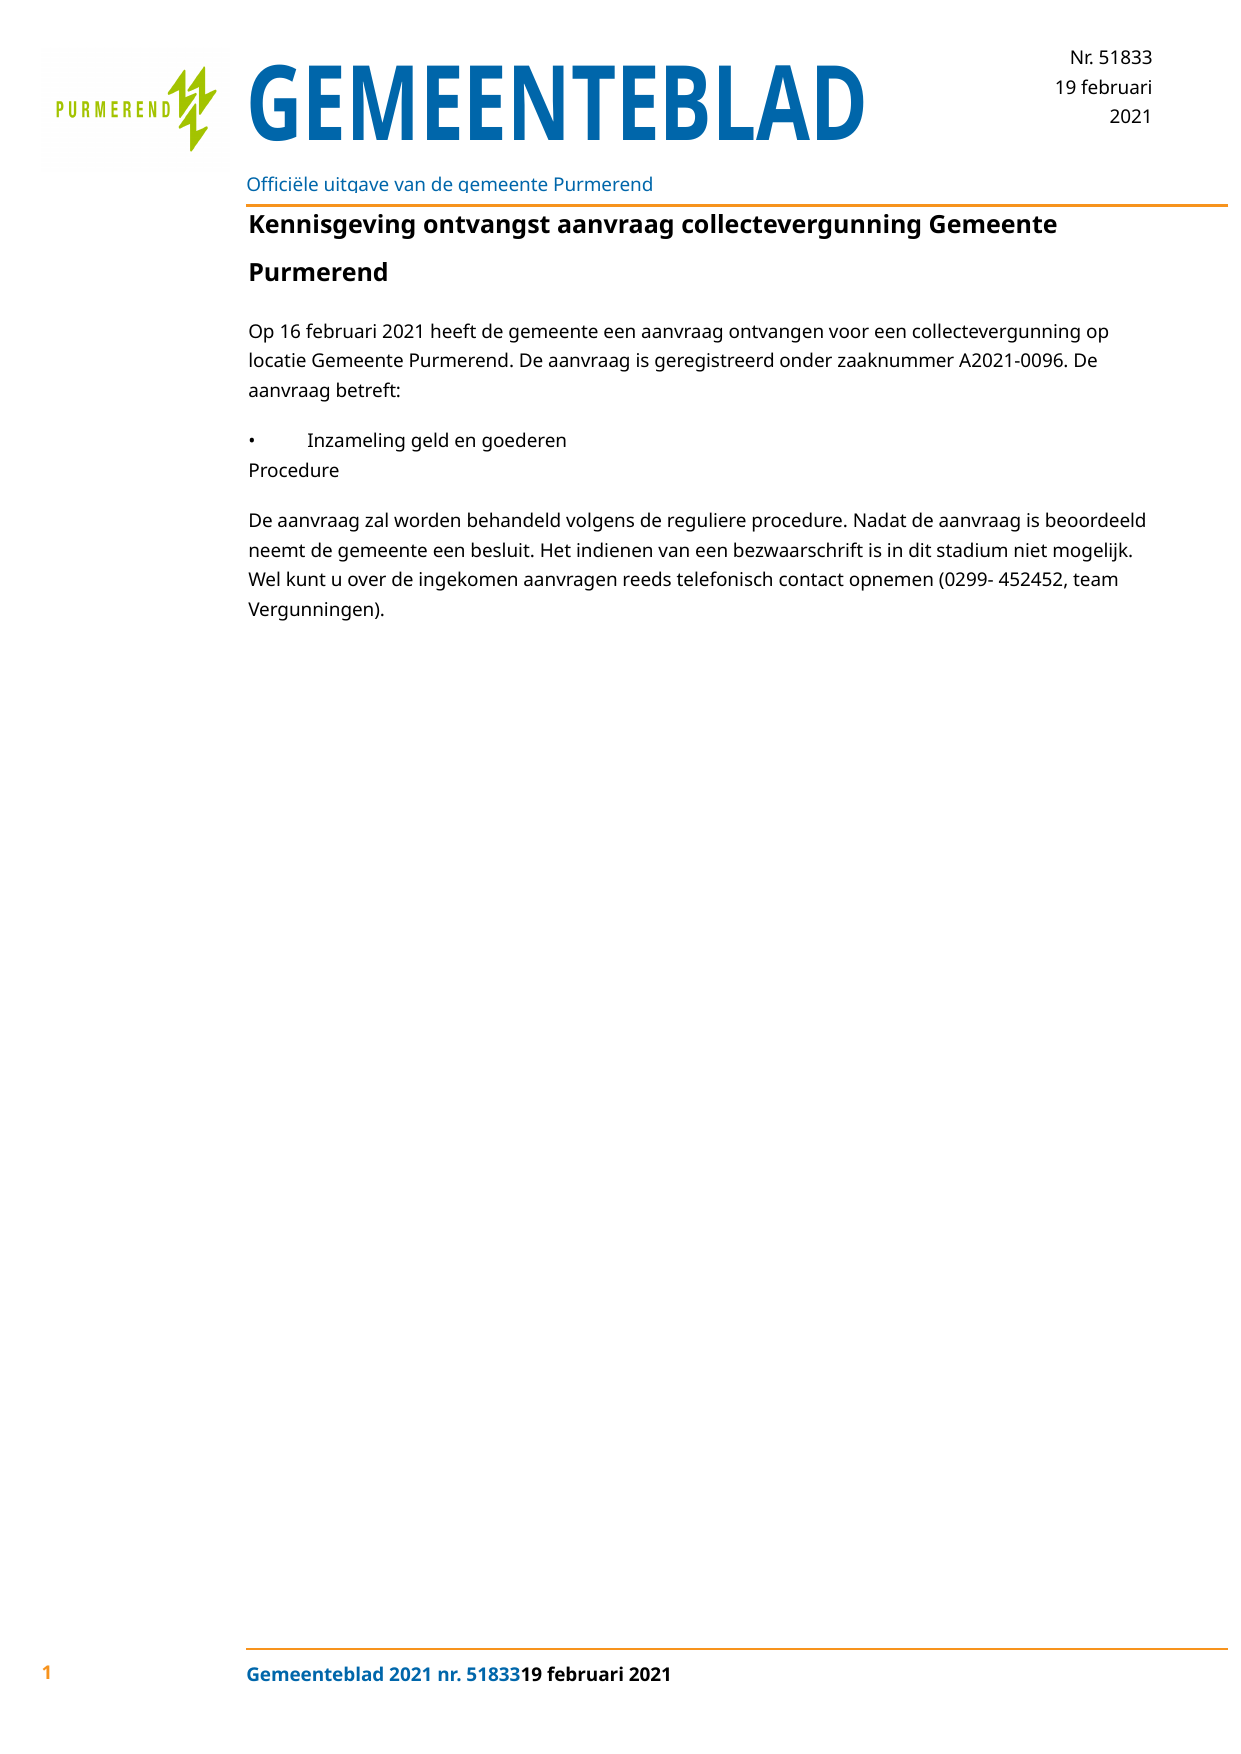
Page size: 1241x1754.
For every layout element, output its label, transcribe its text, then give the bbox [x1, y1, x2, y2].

list Inzameling geld en goederen [248, 427, 1152, 453]
picture [41, 47, 231, 172]
text De aanvraag zal worden behandeld volgens de reguliere procedure. Nadat de aanvraag is beoordeeld neemt de gemeente een besluit. Het indienen van een bezwaarschrift is in dit stadium niet mogelijk. Wel kunt u over de ingekomen aanvragen reeds telefonisch contact opnemen (0299- 452452, team Vergunningen). [248, 507, 1152, 622]
text Procedure [248, 457, 1152, 483]
text Op 16 februari 2021 heeft de gemeente een aanvraag ontvangen voor een collectevergunning op locatie Gemeente Purmerend. De aanvraag is geregistreerd onder zaaknummer A2021-0096. De aanvraag betreft: [248, 318, 1152, 403]
text Kennisgeving ontvangst aanvraag collectevergunning Gemeente Purmerend [248, 207, 1152, 288]
